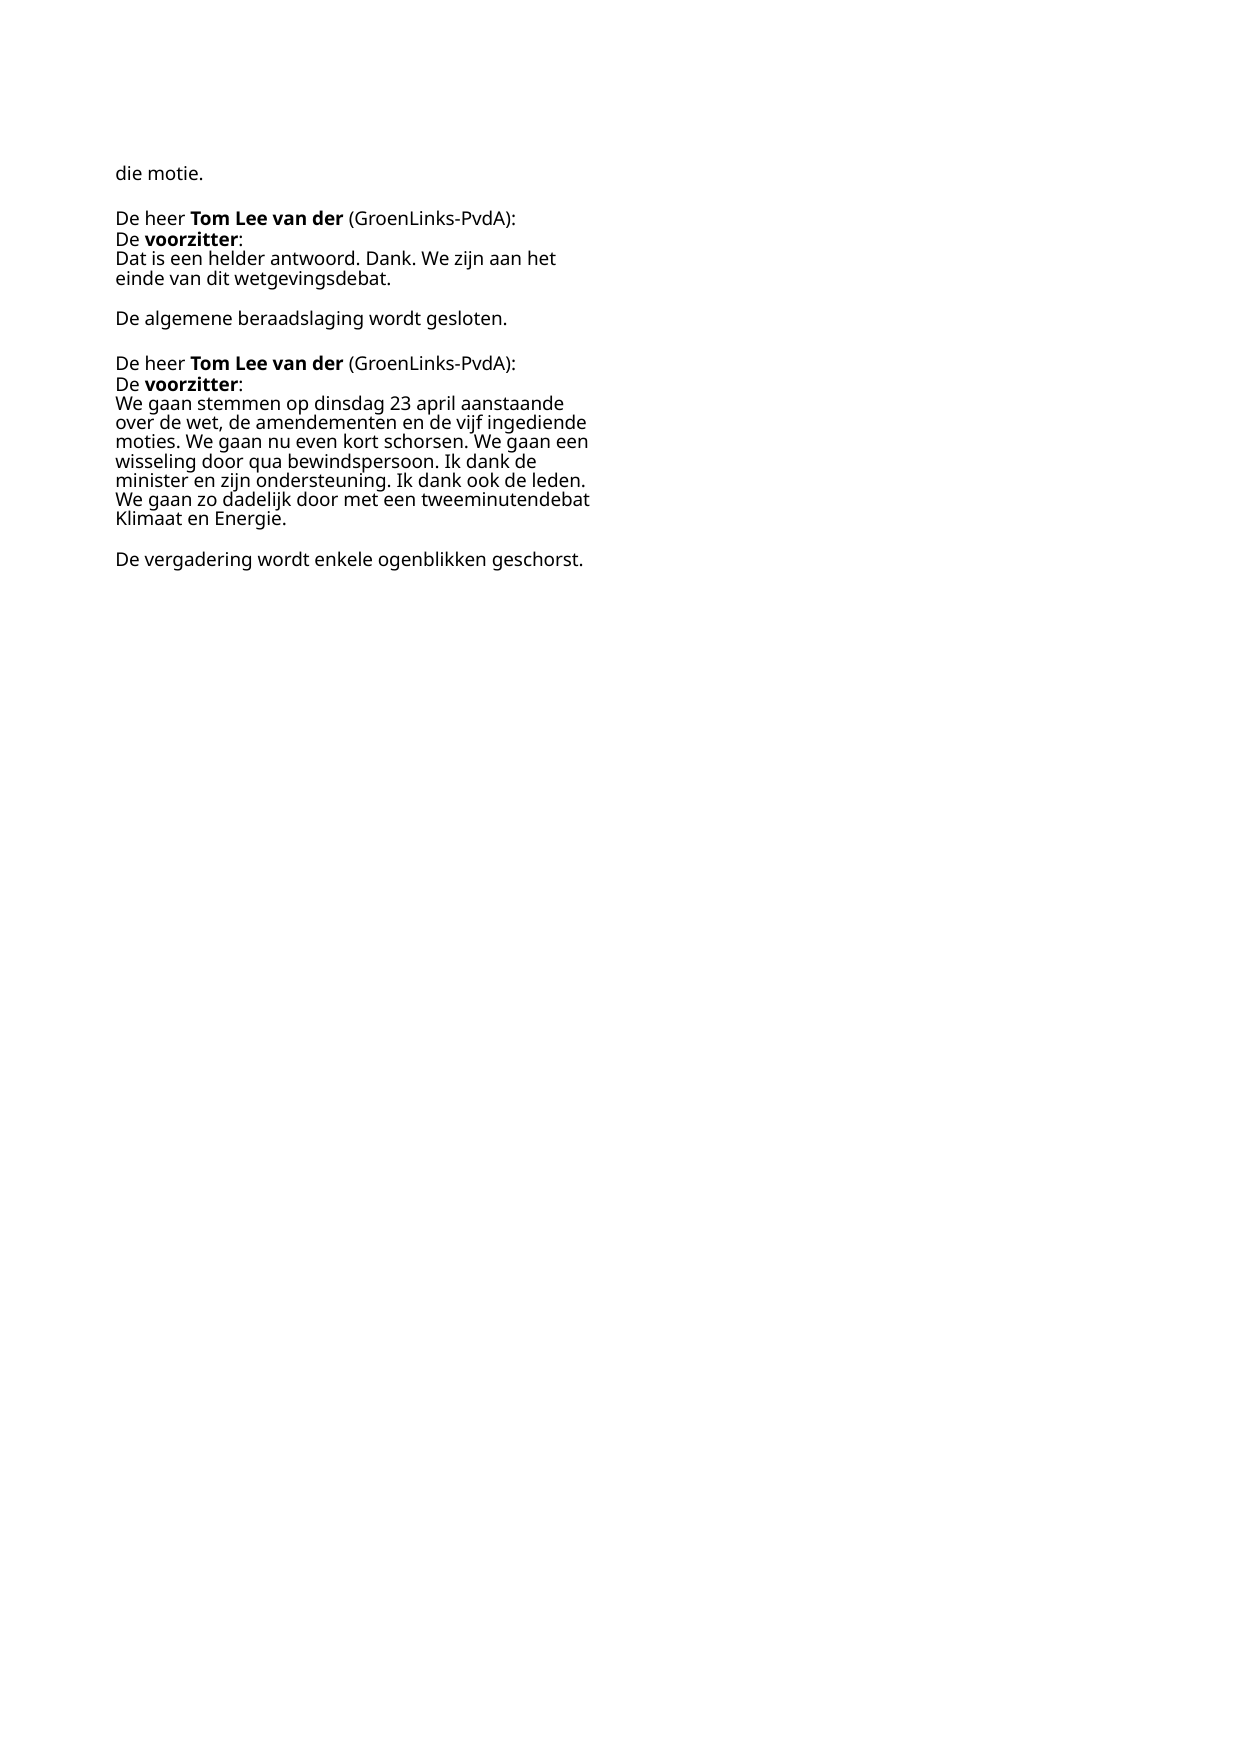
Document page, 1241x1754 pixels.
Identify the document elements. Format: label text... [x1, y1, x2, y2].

text De heer Tom Lee van der (GroenLinks-PvdA): [115, 205, 605, 231]
text De voorzitter: [115, 231, 605, 250]
text De heer Tom Lee van der (GroenLinks-PvdA): [115, 350, 605, 376]
text De vergadering wordt enkele ogenblikken geschorst. [115, 551, 605, 570]
text die motie. [115, 165, 605, 184]
text We gaan stemmen op dinsdag 23 april aanstaande over de wet, de amendementen en de vijf ingediende moties. We gaan nu even kort schorsen. We gaan een wisseling door qua bewindspersoon. Ik dank de minister en zijn ondersteuning. Ik dank ook de leden. We gaan zo dadelijk door met een tweeminutendebat Klimaat en Energie. [115, 395, 605, 530]
text Dat is een helder antwoord. Dank. We zijn aan het einde van dit wetgevingsdebat. [115, 250, 605, 289]
text De voorzitter: [115, 376, 605, 395]
text De algemene beraadslaging wordt gesloten. [115, 310, 605, 329]
